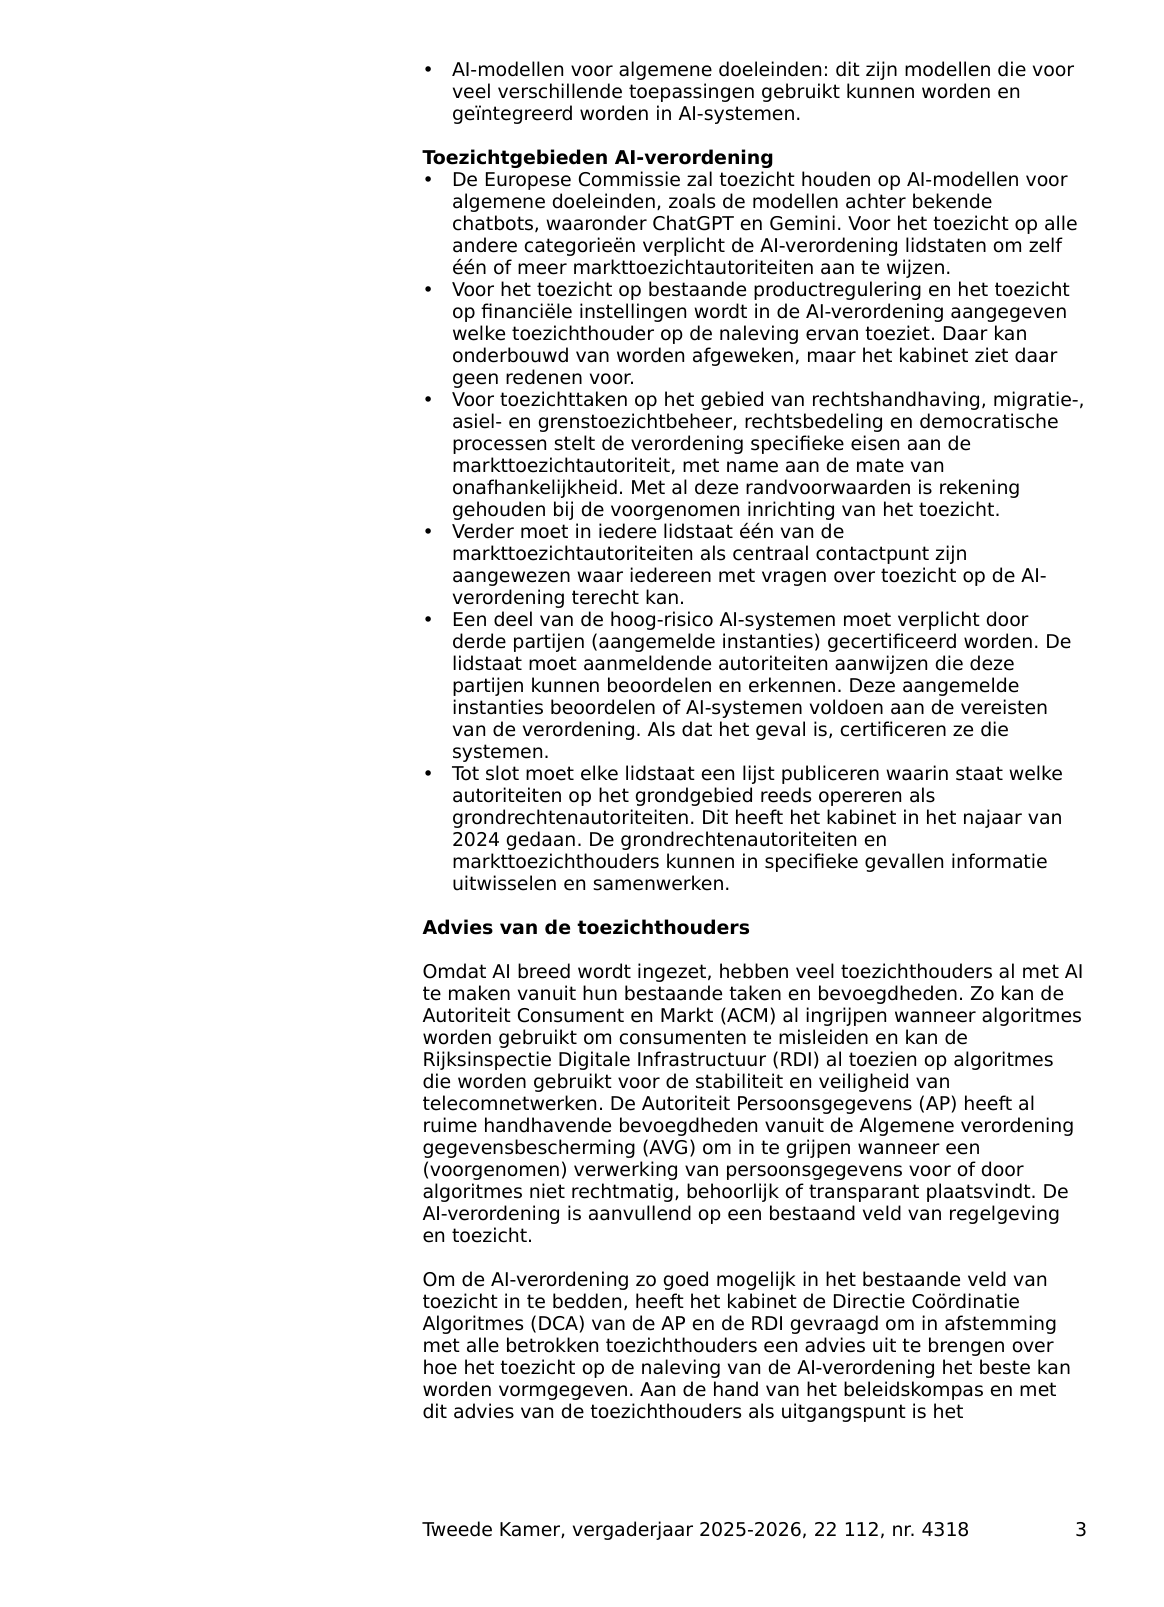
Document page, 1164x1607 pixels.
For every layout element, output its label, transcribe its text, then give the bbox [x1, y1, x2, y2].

text • Een deel van de hoog-risico AI-systemen moet verplicht door derde partijen (aangemelde instanties) gecertificeerd worden. De lidstaat moet aanmeldende autoriteiten aanwijzen die deze partijen kunnen beoordelen en erkennen. Deze aangemelde instanties beoordelen of AI-systemen voldoen aan de vereisten van de verordening. Als dat het geval is, certificeren ze die systemen. [422, 609, 1087, 763]
text • Tot slot moet elke lidstaat een lijst publiceren waarin staat welke autoriteiten op het grondgebied reeds opereren als grondrechtenautoriteiten. Dit heeft het kabinet in het najaar van 2024 gedaan. De grondrechtenautoriteiten en markttoezichthouders kunnen in specifieke gevallen informatie uitwisselen en samenwerken. [422, 763, 1087, 894]
text • De Europese Commissie zal toezicht houden op AI-modellen voor algemene doeleinden, zoals de modellen achter bekende chatbots, waaronder ChatGPT en Gemini. Voor het toezicht op alle andere categorieën verplicht de AI-verordening lidstaten om zelf één of meer markttoezichtautoriteiten aan te wijzen. [422, 169, 1087, 279]
text • Verder moet in iedere lidstaat één van de markttoezichtautoriteiten als centraal contactpunt zijn aangewezen waar iedereen met vragen over toezicht op de AI-verordening terecht kan. [422, 521, 1087, 609]
text • Voor het toezicht op bestaande productregulering en het toezicht op financiële instellingen wordt in de AI-verordening aangegeven welke toezichthouder op de naleving ervan toeziet. Daar kan onderbouwd van worden afgeweken, maar het kabinet ziet daar geen redenen voor. [422, 279, 1087, 389]
text • AI-modellen voor algemene doeleinden: dit zijn modellen die voor veel verschillende toepassingen gebruikt kunnen worden en geïntegreerd worden in AI-systemen. [422, 59, 1087, 125]
text • Voor toezichttaken op het gebied van rechtshandhaving, migratie-, asiel- en grenstoezichtbeheer, rechtsbedeling en democratische processen stelt de verordening specifieke eisen aan de markttoezichtautoriteit, met name aan de mate van onafhankelijkheid. Met al deze randvoorwaarden is rekening gehouden bij de voorgenomen inrichting van het toezicht. [422, 389, 1087, 521]
text Om de AI-verordening zo goed mogelijk in het bestaande veld van toezicht in te bedden, heeft het kabinet de Directie Coördinatie Algoritmes (DCA) van de AP en de RDI gevraagd om in afstemming met alle betrokken toezichthouders een advies uit te brengen over hoe het toezicht op de naleving van de AI-verordening het beste kan worden vormgegeven. Aan de hand van het beleidskompas en met dit advies van de toezichthouders als uitgangspunt is het [422, 1269, 1087, 1423]
subtitle Toezichtgebieden AI-verordening [422, 147, 1087, 169]
text Omdat AI breed wordt ingezet, hebben veel toezichthouders al met AI te maken vanuit hun bestaande taken en bevoegdheden. Zo kan de Autoriteit Consument en Markt (ACM) al ingrijpen wanneer algoritmes worden gebruikt om consumenten te misleiden en kan de Rijksinspectie Digitale Infrastructuur (RDI) al toezien op algoritmes die worden gebruikt voor de stabiliteit en veiligheid van telecomnetwerken. De Autoriteit Persoonsgegevens (AP) heeft al ruime handhavende bevoegdheden vanuit de Algemene verordening gegevensbescherming (AVG) om in te grijpen wanneer een (voorgenomen) verwerking van persoonsgegevens voor of door algoritmes niet rechtmatig, behoorlijk of transparant plaatsvindt. De AI-verordening is aanvullend op een bestaand veld van regelgeving en toezicht. [422, 961, 1087, 1247]
subtitle Advies van de toezichthouders [422, 917, 1087, 939]
